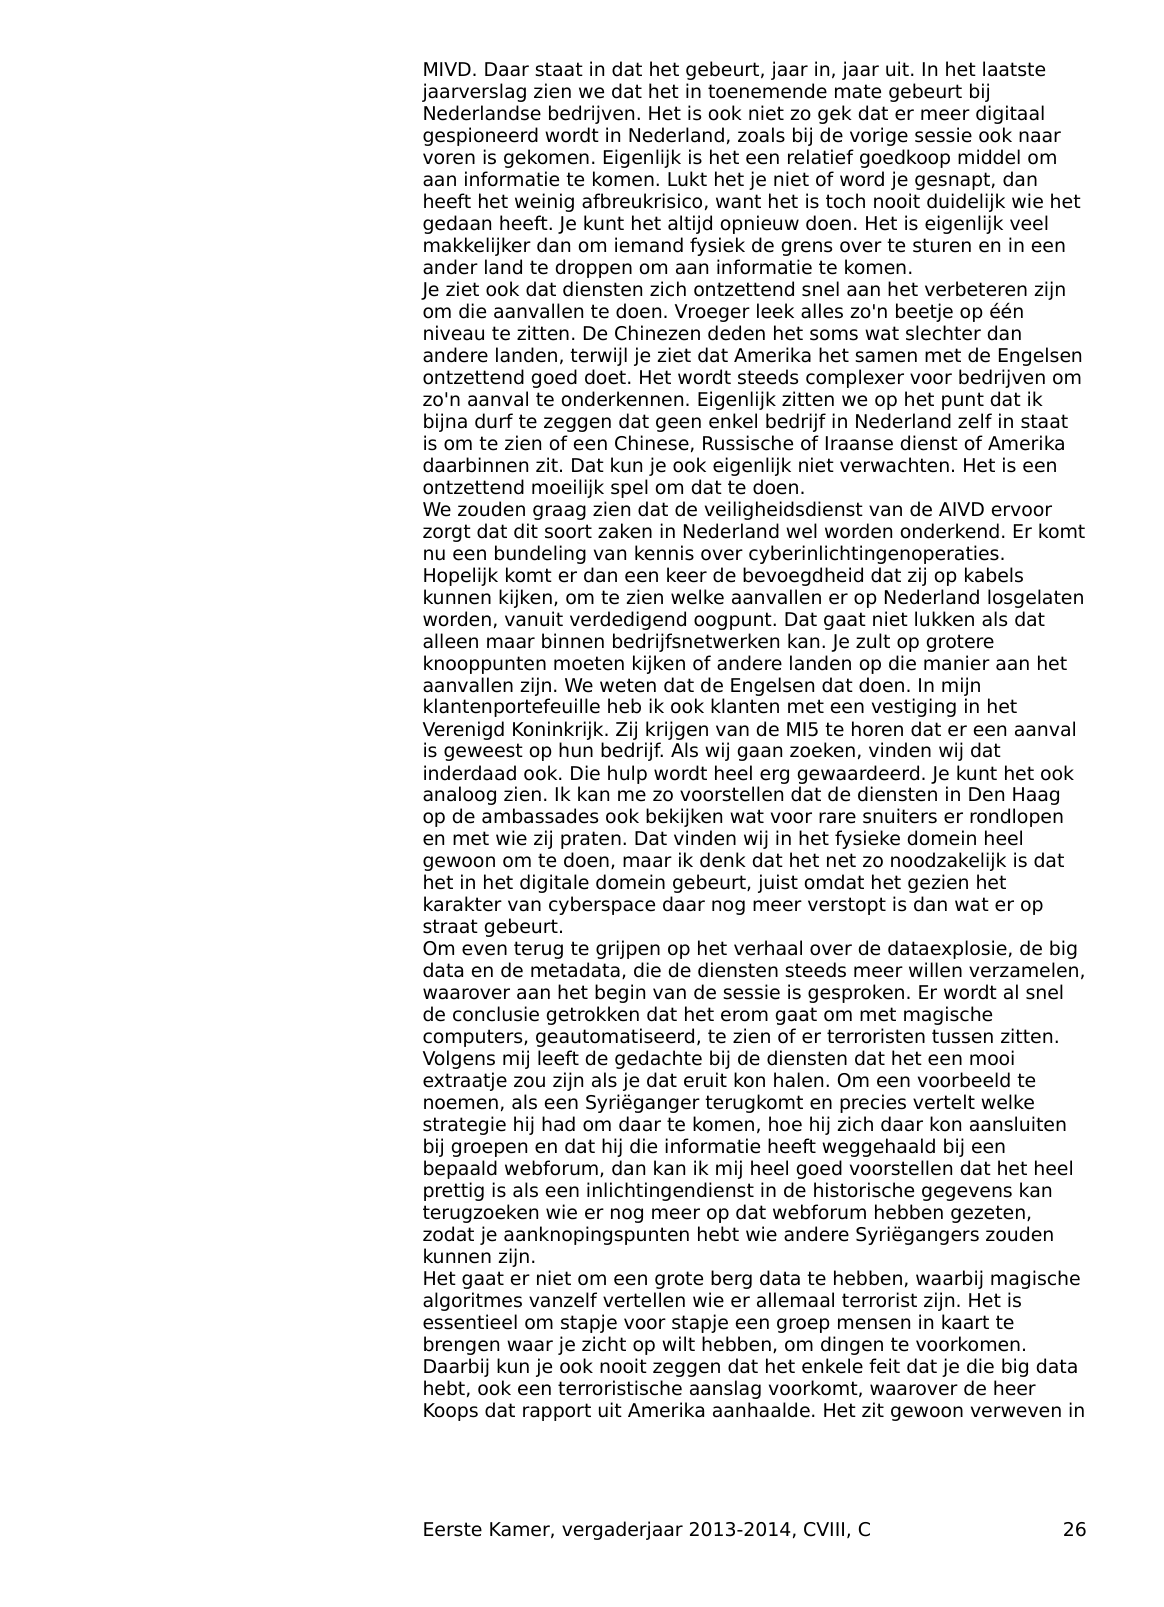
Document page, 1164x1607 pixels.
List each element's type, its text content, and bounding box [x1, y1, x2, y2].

text We zouden graag zien dat de veiligheidsdienst van de AIVD ervoor zorgt dat dit soort zaken in Nederland wel worden onderkend. Er komt nu een bundeling van kennis over cyberinlichtingenoperaties. Hopelijk komt er dan een keer de bevoegdheid dat zij op kabels kunnen kijken, om te zien welke aanvallen er op Nederland losgelaten worden, vanuit verdedigend oogpunt. Dat gaat niet lukken als dat alleen maar binnen bedrijfsnetwerken kan. Je zult op grotere knooppunten moeten kijken of andere landen op die manier aan het aanvallen zijn. We weten dat de Engelsen dat doen. In mijn klantenportefeuille heb ik ook klanten met een vestiging in het Verenigd Koninkrijk. Zij krijgen van de MI5 te horen dat er een aanval is geweest op hun bedrijf. Als wij gaan zoeken, vinden wij dat inderdaad ook. Die hulp wordt heel erg gewaardeerd. Je kunt het ook analoog zien. Ik kan me zo voorstellen dat de diensten in Den Haag op de ambassades ook bekijken wat voor rare snuiters er rondlopen en met wie zij praten. Dat vinden wij in het fysieke domein heel gewoon om te doen, maar ik denk dat het net zo noodzakelijk is dat het in het digitale domein gebeurt, juist omdat het gezien het karakter van cyberspace daar nog meer verstopt is dan wat er op straat gebeurt. [422, 499, 1087, 938]
text Om even terug te grijpen op het verhaal over de dataexplosie, de big data en de metadata, die de diensten steeds meer willen verzamelen, waarover aan het begin van de sessie is gesproken. Er wordt al snel de conclusie getrokken dat het erom gaat om met magische computers, geautomatiseerd, te zien of er terroristen tussen zitten. Volgens mij leeft de gedachte bij de diensten dat het een mooi extraatje zou zijn als je dat eruit kon halen. Om een voorbeeld te noemen, als een Syriëganger terugkomt en precies vertelt welke strategie hij had om daar te komen, hoe hij zich daar kon aansluiten bij groepen en dat hij die informatie heeft weggehaald bij een bepaald webforum, dan kan ik mij heel goed voorstellen dat het heel prettig is als een inlichtingendienst in de historische gegevens kan terugzoeken wie er nog meer op dat webforum hebben gezeten, zodat je aanknopingspunten hebt wie andere Syriëgangers zouden kunnen zijn. [422, 938, 1087, 1268]
text Het gaat er niet om een grote berg data te hebben, waarbij magische algoritmes vanzelf vertellen wie er allemaal terrorist zijn. Het is essentieel om stapje voor stapje een groep mensen in kaart te brengen waar je zicht op wilt hebben, om dingen te voorkomen. Daarbij kun je ook nooit zeggen dat het enkele feit dat je die big data hebt, ook een terroristische aanslag voorkomt, waarover de heer Koops dat rapport uit Amerika aanhaalde. Het zit gewoon verweven in [422, 1268, 1087, 1422]
text MIVD. Daar staat in dat het gebeurt, jaar in, jaar uit. In het laatste jaarverslag zien we dat het in toenemende mate gebeurt bij Nederlandse bedrijven. Het is ook niet zo gek dat er meer digitaal gespioneerd wordt in Nederland, zoals bij de vorige sessie ook naar voren is gekomen. Eigenlijk is het een relatief goedkoop middel om aan informatie te komen. Lukt het je niet of word je gesnapt, dan heeft het weinig afbreukrisico, want het is toch nooit duidelijk wie het gedaan heeft. Je kunt het altijd opnieuw doen. Het is eigenlijk veel makkelijker dan om iemand fysiek de grens over te sturen en in een ander land te droppen om aan informatie te komen. [422, 59, 1087, 279]
text Je ziet ook dat diensten zich ontzettend snel aan het verbeteren zijn om die aanvallen te doen. Vroeger leek alles zo'n beetje op één niveau te zitten. De Chinezen deden het soms wat slechter dan andere landen, terwijl je ziet dat Amerika het samen met de Engelsen ontzettend goed doet. Het wordt steeds complexer voor bedrijven om zo'n aanval te onderkennen. Eigenlijk zitten we op het punt dat ik bijna durf te zeggen dat geen enkel bedrijf in Nederland zelf in staat is om te zien of een Chinese, Russische of Iraanse dienst of Amerika daarbinnen zit. Dat kun je ook eigenlijk niet verwachten. Het is een ontzettend moeilijk spel om dat te doen. [422, 279, 1087, 499]
